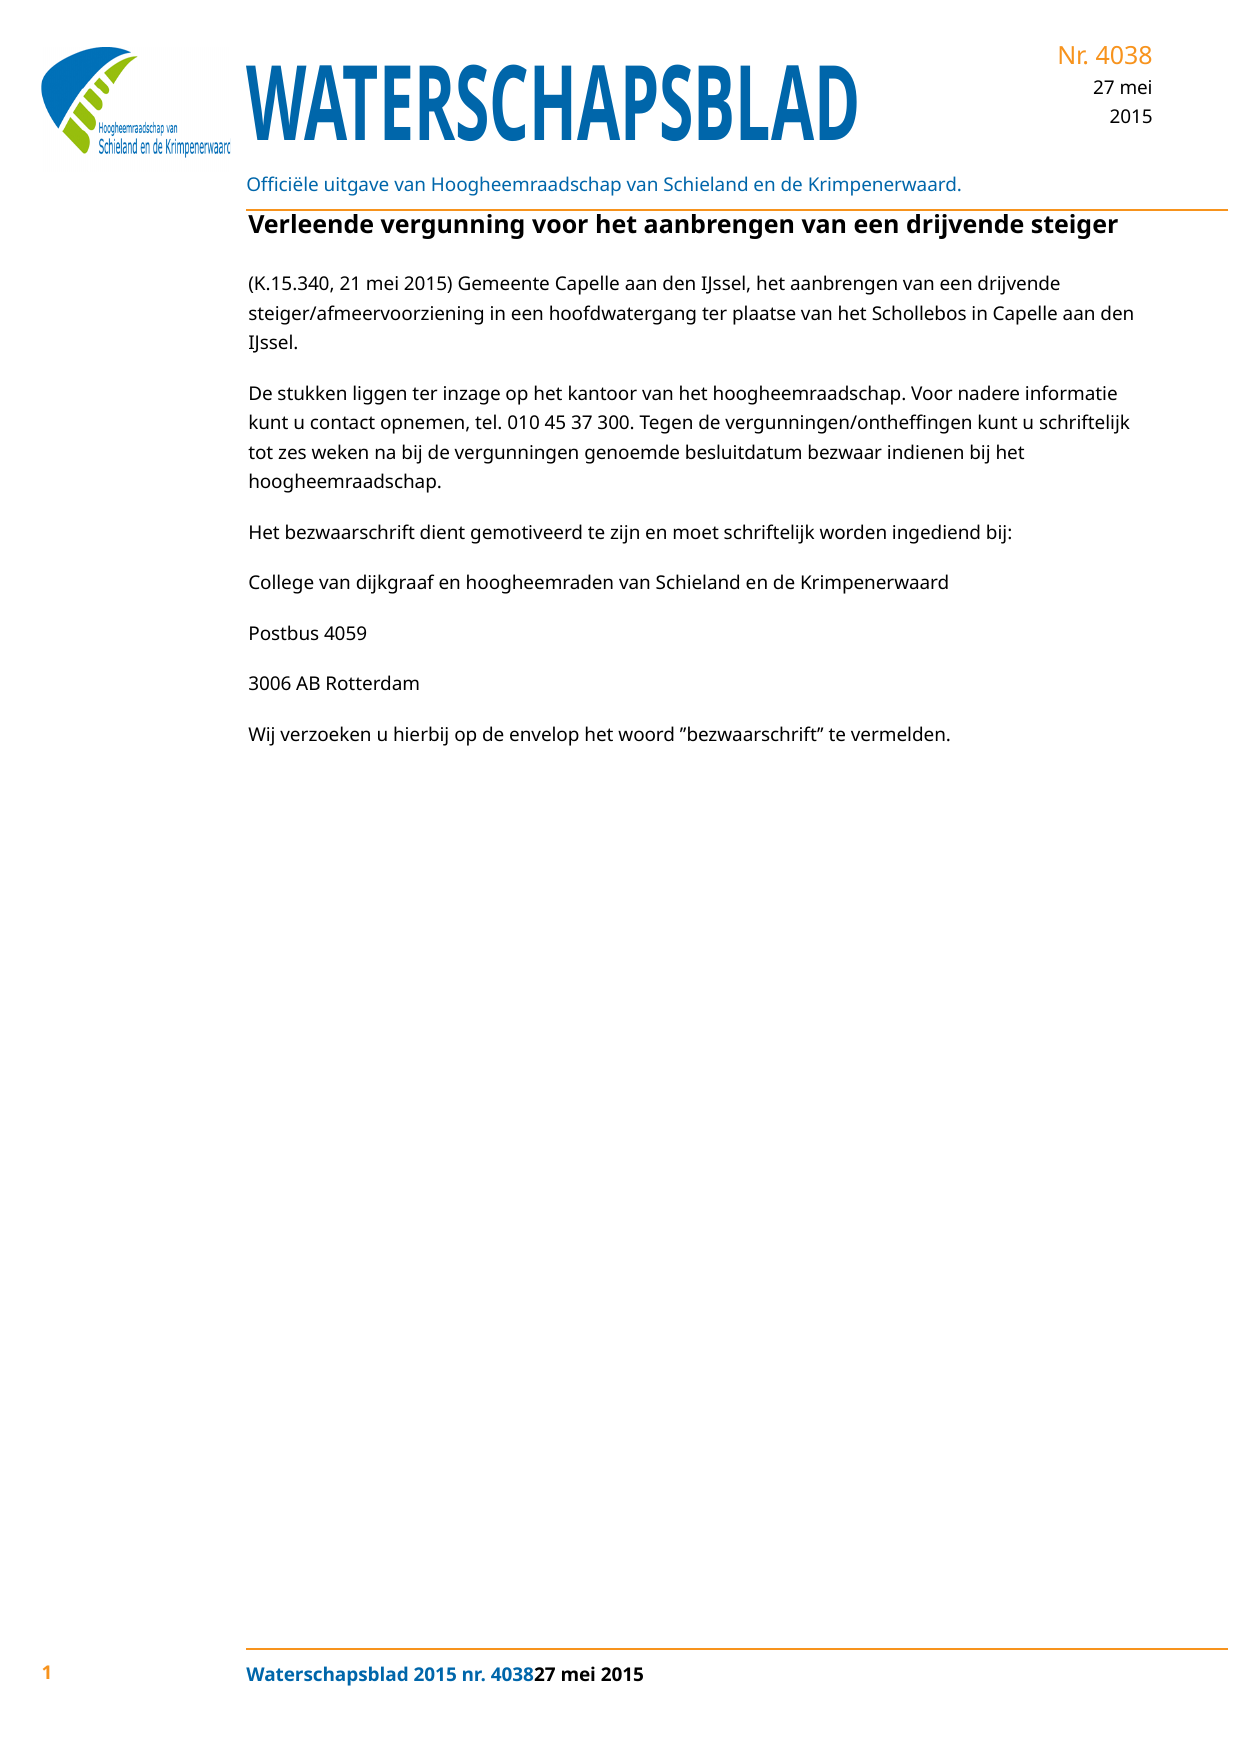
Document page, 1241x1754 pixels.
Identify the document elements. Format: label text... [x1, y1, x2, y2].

text 3006 AB Rotterdam [248, 670, 1152, 696]
picture [41, 47, 231, 172]
text Wij verzoeken u hierbij op de envelop het woord ’’bezwaarschrift’’ te vermelden. [248, 721, 1152, 746]
text College van dijkgraaf en hoogheemraden van Schieland en de Krimpenerwaard [248, 569, 1152, 595]
text Het bezwaarschrift dient gemotiveerd te zijn en moet schriftelijk worden ingediend bij: [248, 519, 1152, 545]
text Postbus 4059 [248, 620, 1152, 646]
text De stukken liggen ter inzage op het kantoor van het hoogheemraadschap. Voor nadere informatie kunt u contact opnemen, tel. 010 45 37 300. Tegen de vergunningen/ontheffingen kunt u schriftelijk tot zes weken na bij de vergunningen genoemde besluitdatum bezwaar indienen bij het hoogheemraadschap. [248, 380, 1152, 494]
text Verleende vergunning voor het aanbrengen van een drijvende steiger [248, 211, 1152, 241]
text (K.15.340, 21 mei 2015) Gemeente Capelle aan den IJssel, het aanbrengen van een drijvende steiger/afmeervoorziening in een hoofdwatergang ter plaatse van het Schollebos in Capelle aan den IJssel. [248, 270, 1152, 355]
